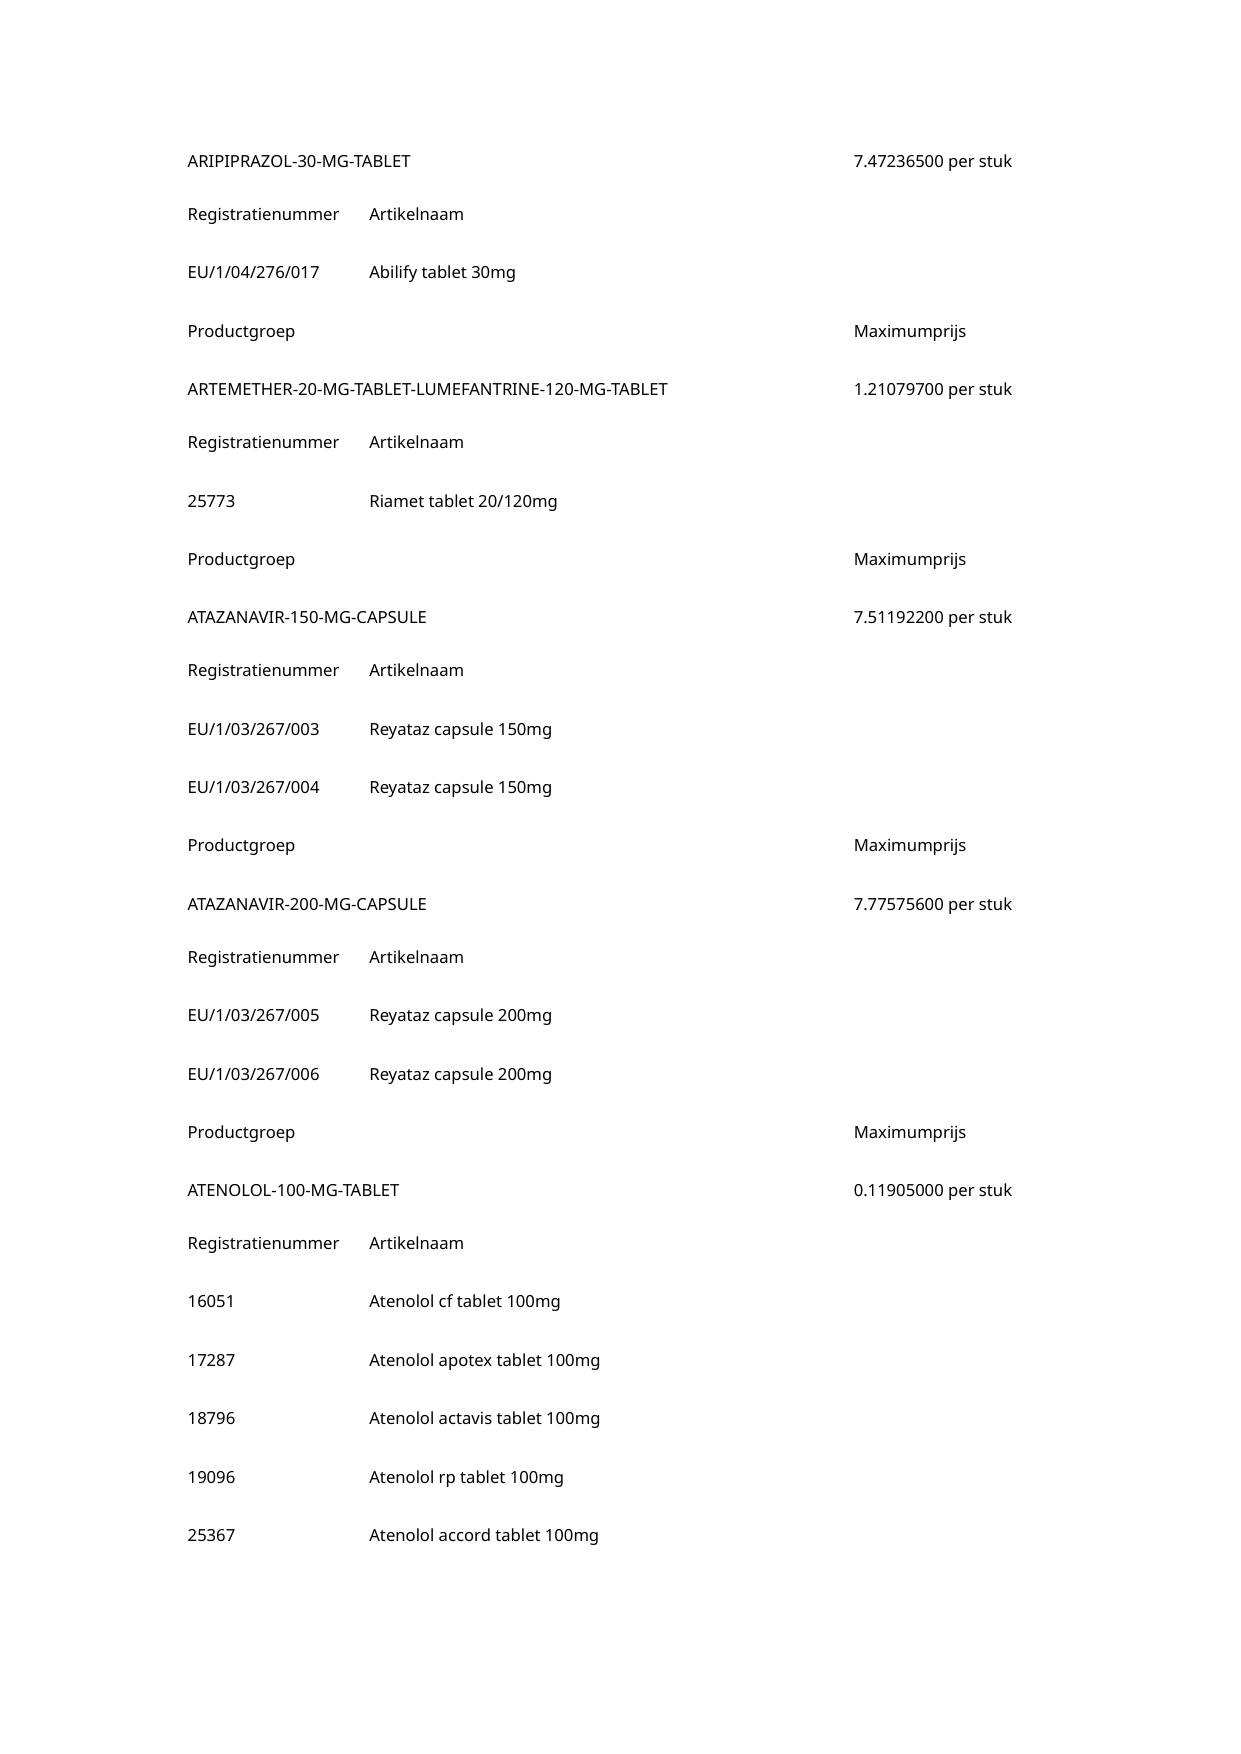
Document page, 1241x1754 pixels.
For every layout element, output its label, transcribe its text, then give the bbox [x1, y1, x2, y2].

table_cell Maximumprijs [854, 320, 1053, 378]
table_cell Productgroep [188, 320, 369, 378]
table_cell 25367 [188, 1524, 369, 1582]
table_cell Atenolol rp tablet 100mg [369, 1465, 853, 1524]
table_cell Atenolol actavis tablet 100mg [369, 1407, 853, 1465]
table_cell Registratienummer [188, 203, 369, 261]
table_cell [854, 717, 1053, 776]
table_cell Reyataz capsule 150mg [369, 776, 853, 834]
table_cell [854, 1465, 1053, 1524]
table_cell Artikelnaam [369, 203, 853, 261]
table_cell 1.21079700 per stuk [854, 378, 1053, 431]
table_cell EU/1/03/267/006 [188, 1062, 369, 1121]
table_cell 19096 [188, 1465, 369, 1524]
table_cell Atenolol cf tablet 100mg [369, 1290, 853, 1348]
table_cell [854, 203, 1053, 261]
table_cell Maximumprijs [854, 834, 1053, 892]
table_cell Atenolol accord tablet 100mg [369, 1524, 853, 1582]
table_cell Registratienummer [188, 431, 369, 489]
table_cell [854, 1524, 1053, 1582]
table_cell ATAZANAVIR-150-MG-CAPSULE [188, 606, 853, 659]
table_cell [369, 834, 853, 892]
table_cell Maximumprijs [854, 1121, 1053, 1179]
table_cell [854, 1407, 1053, 1465]
table_cell Registratienummer [188, 659, 369, 717]
table_cell Reyataz capsule 150mg [369, 717, 853, 776]
table_cell ATENOLOL-100-MG-TABLET [188, 1179, 853, 1232]
table_cell Abilify tablet 30mg [369, 261, 853, 319]
table_cell [369, 320, 853, 378]
table_cell [854, 261, 1053, 319]
table_cell Atenolol apotex tablet 100mg [369, 1349, 853, 1407]
table_cell [854, 945, 1053, 1004]
table_cell Artikelnaam [369, 431, 853, 489]
table_cell Reyataz capsule 200mg [369, 1004, 853, 1062]
table_cell [369, 1121, 853, 1179]
table_cell [854, 489, 1053, 548]
table_cell 7.77575600 per stuk [854, 893, 1053, 945]
table_cell 17287 [188, 1349, 369, 1407]
table_cell Riamet tablet 20/120mg [369, 489, 853, 548]
table_cell ARTEMETHER-20-MG-TABLET-LUMEFANTRINE-120-MG-TABLET [188, 378, 853, 431]
table_cell 25773 [188, 489, 369, 548]
table_cell Registratienummer [188, 1232, 369, 1290]
table_cell [369, 548, 853, 606]
table_cell [854, 1232, 1053, 1290]
table_cell 0.11905000 per stuk [854, 1179, 1053, 1232]
table_cell Productgroep [188, 834, 369, 892]
table_cell [854, 1290, 1053, 1348]
table_cell EU/1/04/276/017 [188, 261, 369, 319]
table_cell [854, 1004, 1053, 1062]
table_cell [854, 776, 1053, 834]
table_cell Registratienummer [188, 945, 369, 1004]
table_cell [854, 431, 1053, 489]
table_cell [854, 659, 1053, 717]
table_cell Productgroep [188, 1121, 369, 1179]
table_cell EU/1/03/267/003 [188, 717, 369, 776]
table_cell EU/1/03/267/004 [188, 776, 369, 834]
table_cell EU/1/03/267/005 [188, 1004, 369, 1062]
table_cell ARIPIPRAZOL-30-MG-TABLET [188, 150, 853, 203]
table_cell Maximumprijs [854, 548, 1053, 606]
table_cell Artikelnaam [369, 1232, 853, 1290]
table_cell ATAZANAVIR-200-MG-CAPSULE [188, 893, 853, 945]
table_cell [854, 1349, 1053, 1407]
table_cell Reyataz capsule 200mg [369, 1062, 853, 1121]
table_cell 7.51192200 per stuk [854, 606, 1053, 659]
table_cell [854, 1062, 1053, 1121]
table_cell Artikelnaam [369, 659, 853, 717]
table_cell Artikelnaam [369, 945, 853, 1004]
table_cell 18796 [188, 1407, 369, 1465]
table_cell Productgroep [188, 548, 369, 606]
table_cell 16051 [188, 1290, 369, 1348]
table_cell 7.47236500 per stuk [854, 150, 1053, 203]
